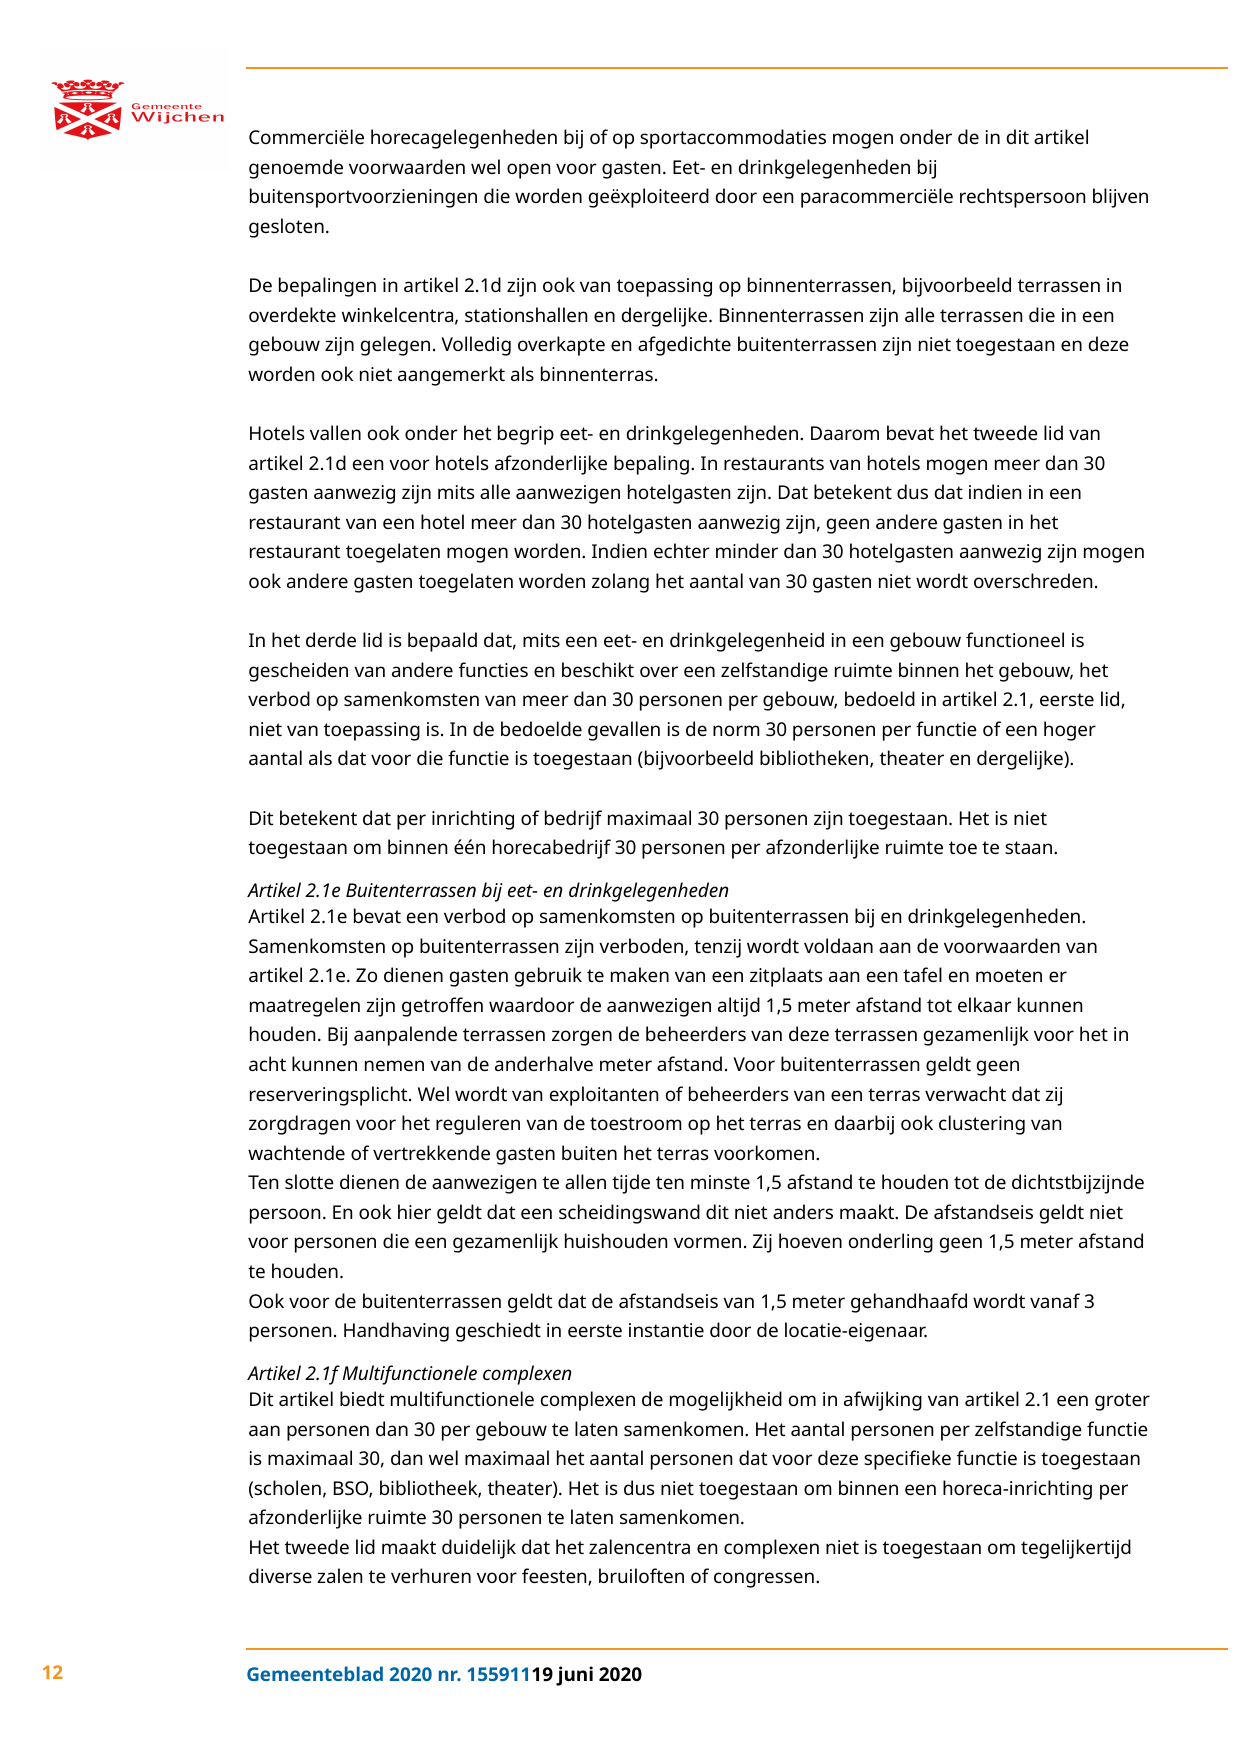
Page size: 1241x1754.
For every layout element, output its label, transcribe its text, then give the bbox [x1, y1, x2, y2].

text Ook voor de buitenterrassen geldt dat de afstandseis van 1,5 meter gehandhaafd wordt vanaf 3 personen. Handhaving geschiedt in eerste instantie door de locatie-eigenaar. [248, 1288, 1152, 1343]
text Dit betekent dat per inrichting of bedrijf maximaal 30 personen zijn toegestaan. Het is niet toegestaan om binnen één horecabedrijf 30 personen per afzonderlijke ruimte toe te staan. [248, 805, 1152, 860]
text Het tweede lid maakt duidelijk dat het zalencentra en complexen niet is toegestaan om tegelijkertijd diverse zalen te verhuren voor feesten, bruiloften of congressen. [248, 1534, 1152, 1589]
text Artikel 2.1e Buitenterrassen bij eet- en drinkgelegenheden [248, 877, 1152, 903]
text Commerciële horecagelegenheden bij of op sportaccommodaties mogen onder de in dit artikel genoemde voorwaarden wel open voor gasten. Eet- en drinkgelegenheden bij buitensportvoorzieningen die worden geëxploiteerd door een paracommerciële rechtspersoon blijven gesloten. [248, 124, 1152, 239]
text Ten slotte dienen de aanwezigen te allen tijde ten minste 1,5 afstand te houden tot de dichtstbijzijnde persoon. En ook hier geldt dat een scheidingswand dit niet anders maakt. De afstandseis geldt niet voor personen die een gezamenlijk huishouden vormen. Zij hoeven onderling geen 1,5 meter afstand te houden. [248, 1169, 1152, 1284]
text Hotels vallen ook onder het begrip eet- en drinkgelegenheden. Daarom bevat het tweede lid van artikel 2.1d een voor hotels afzonderlijke bepaling. In restaurants van hotels mogen meer dan 30 gasten aanwezig zijn mits alle aanwezigen hotelgasten zijn. Dat betekent dus dat indien in een restaurant van een hotel meer dan 30 hotelgasten aanwezig zijn, geen andere gasten in het restaurant toegelaten mogen worden. Indien echter minder dan 30 hotelgasten aanwezig zijn mogen ook andere gasten toegelaten worden zolang het aantal van 30 gasten niet wordt overschreden. [248, 420, 1152, 594]
text De bepalingen in artikel 2.1d zijn ook van toepassing op binnenterrassen, bijvoorbeeld terrassen in overdekte winkelcentra, stationshallen en dergelijke. Binnenterrassen zijn alle terrassen die in een gebouw zijn gelegen. Volledig overkapte en afgedichte buitenterrassen zijn niet toegestaan en deze worden ook niet aangemerkt als binnenterras. [248, 272, 1152, 387]
text Artikel 2.1f Multifunctionele complexen [248, 1361, 1152, 1386]
text Artikel 2.1e bevat een verbod op samenkomsten op buitenterrassen bij en drinkgelegenheden. Samenkomsten op buitenterrassen zijn verboden, tenzij wordt voldaan aan de voorwaarden van artikel 2.1e. Zo dienen gasten gebruik te maken van een zitplaats aan een tafel en moeten er maatregelen zijn getroffen waardoor de aanwezigen altijd 1,5 meter afstand tot elkaar kunnen houden. Bij aanpalende terrassen zorgen de beheerders van deze terrassen gezamenlijk voor het in acht kunnen nemen van de anderhalve meter afstand. Voor buitenterrassen geldt geen reserveringsplicht. Wel wordt van exploitanten of beheerders van een terras verwacht dat zij zorgdragen voor het reguleren van de toestroom op het terras en daarbij ook clustering van wachtende of vertrekkende gasten buiten het terras voorkomen. [248, 903, 1152, 1166]
picture [41, 47, 231, 172]
text In het derde lid is bepaald dat, mits een eet- en drinkgelegenheid in een gebouw functioneel is gescheiden van andere functies en beschikt over een zelfstandige ruimte binnen het gebouw, het verbod op samenkomsten van meer dan 30 personen per gebouw, bedoeld in artikel 2.1, eerste lid, niet van toepassing is. In de bedoelde gevallen is de norm 30 personen per functie of een hoger aantal als dat voor die functie is toegestaan (bijvoorbeeld bibliotheken, theater en dergelijke). [248, 627, 1152, 771]
text Dit artikel biedt multifunctionele complexen de mogelijkheid om in afwijking van artikel 2.1 een groter aan personen dan 30 per gebouw te laten samenkomen. Het aantal personen per zelfstandige functie is maximaal 30, dan wel maximaal het aantal personen dat voor deze specifieke functie is toegestaan (scholen, BSO, bibliotheek, theater). Het is dus niet toegestaan om binnen een horeca-inrichting per afzonderlijke ruimte 30 personen te laten samenkomen. [248, 1386, 1152, 1530]
